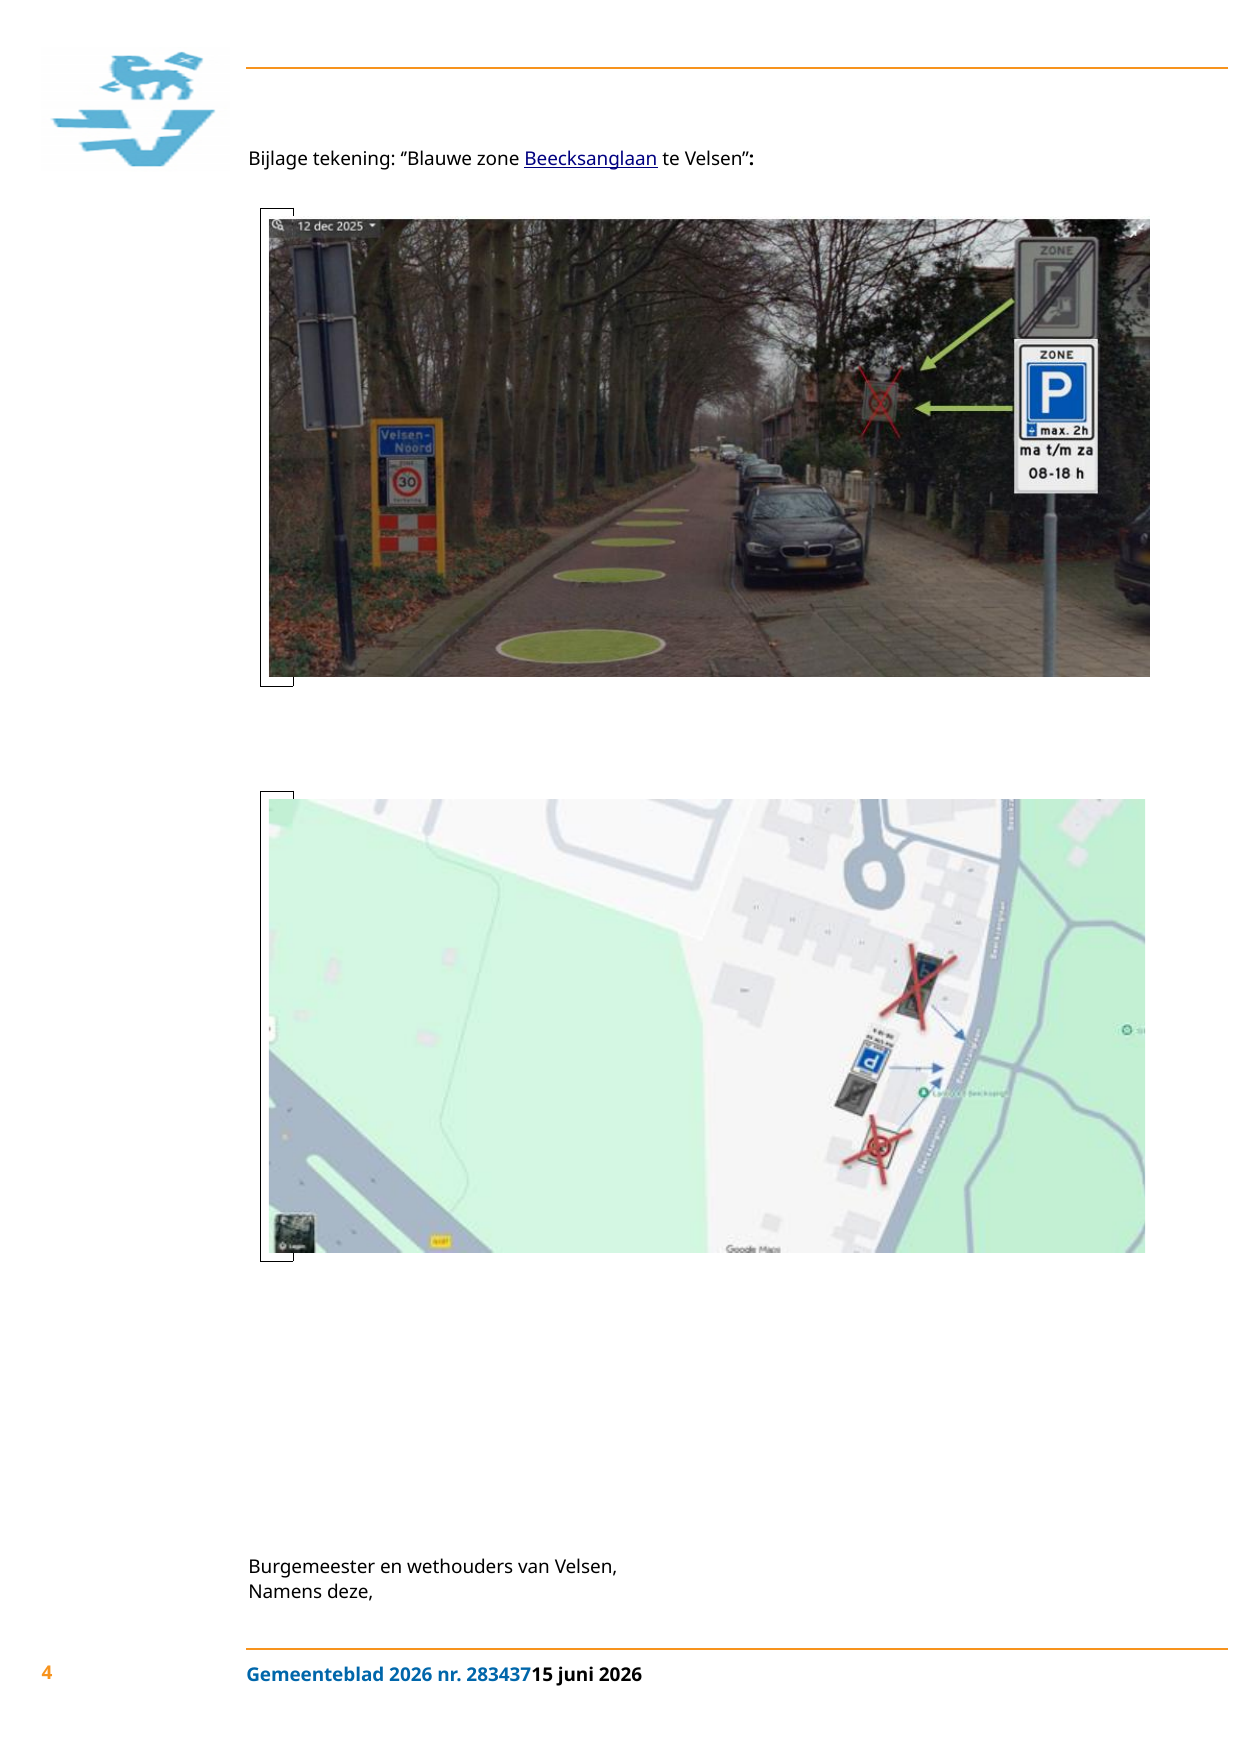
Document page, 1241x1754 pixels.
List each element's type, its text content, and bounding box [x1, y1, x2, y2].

text Namens deze, [248, 1579, 1152, 1604]
text Bijlage tekening: ‘’Blauwe zone Beecksanglaan te Velsen’’: [248, 145, 1152, 171]
text Burgemeester en wethouders van Velsen, [248, 1553, 1152, 1579]
picture [268, 216, 1150, 677]
picture [268, 799, 1146, 1253]
picture [41, 47, 231, 172]
